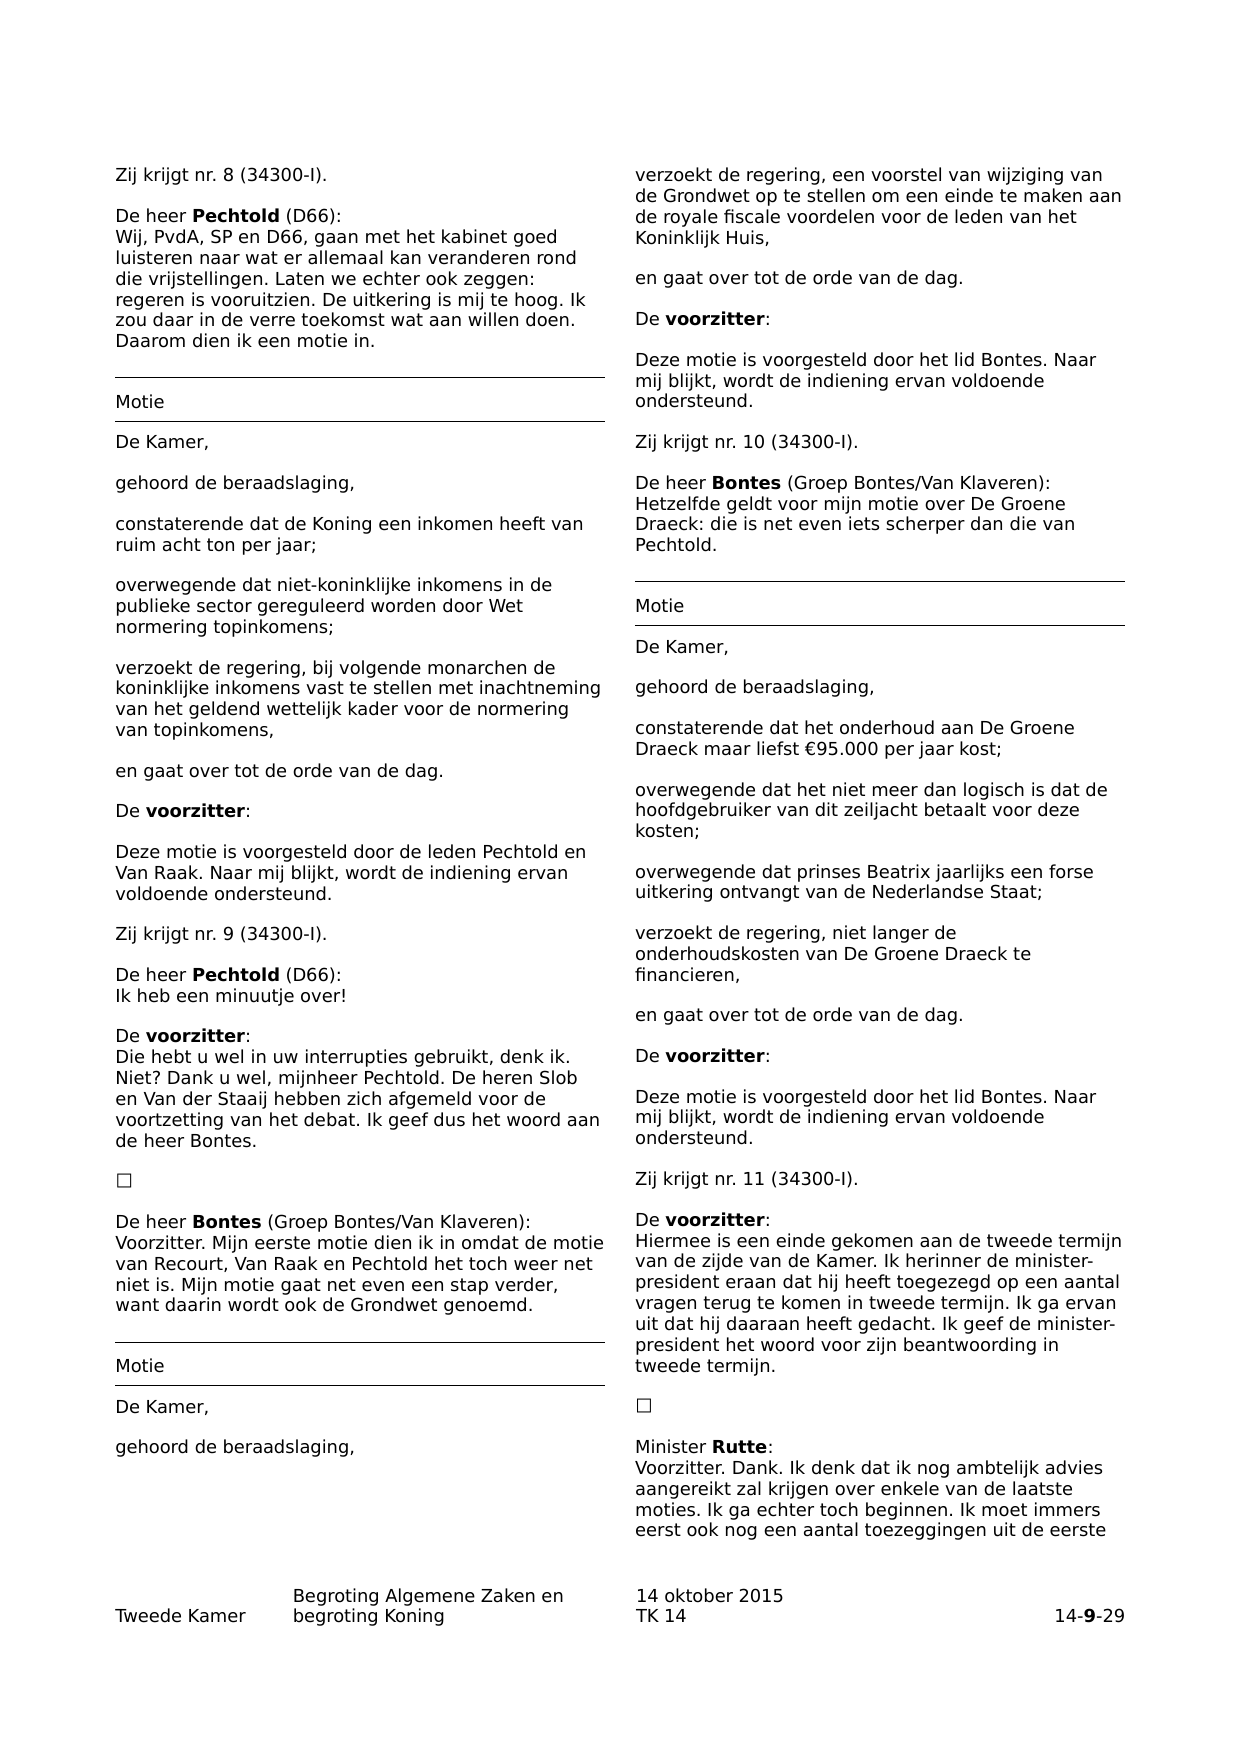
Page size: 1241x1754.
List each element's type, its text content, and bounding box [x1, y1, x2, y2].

text Hetzelfde geldt voor mijn motie over De Groene Draeck: die is net even iets scherper dan die van Pechtold. [635, 493, 1125, 556]
text Motie [635, 596, 1125, 616]
text De Kamer, [115, 432, 605, 453]
text De voorzitter: [635, 1209, 1125, 1230]
text Zij krijgt nr. 8 (34300-I). [115, 165, 605, 186]
text overwegende dat prinses Beatrix jaarlijks een forse uitkering ontvangt van de Nederlandse Staat; [635, 862, 1125, 903]
text De voorzitter: [115, 801, 605, 822]
text gehoord de beraadslaging, [115, 473, 605, 494]
text Zij krijgt nr. 10 (34300-I). [635, 432, 1125, 453]
text Hiermee is een einde gekomen aan de tweede termijn van de zijde van de Kamer. Ik herinner de minister-president eraan dat hij heeft toegezegd op een aantal vragen terug te komen in tweede termijn. Ik ga ervan uit dat hij daaraan heeft gedacht. Ik geef de minister-president het woord voor zijn beantwoording in tweede termijn. [635, 1230, 1125, 1376]
text Voorzitter. Dank. Ik denk dat ik nog ambtelijk advies aangereikt zal krijgen over enkele van de laatste moties. Ik ga echter toch beginnen. Ik moet immers eerst ook nog een aantal toezeggingen uit de eerste [635, 1458, 1125, 1541]
text gehoord de beraadslaging, [635, 677, 1125, 698]
text overwegende dat het niet meer dan logisch is dat de hoofdgebruiker van dit zeiljacht betaalt voor deze kosten; [635, 779, 1125, 842]
text Motie [115, 392, 605, 412]
text ⬜ [115, 1171, 605, 1192]
text overwegende dat niet-koninklijke inkomens in de publieke sector gereguleerd worden door Wet normering topinkomens; [115, 575, 605, 637]
text De heer Bontes (Groep Bontes/Van Klaveren): [635, 473, 1125, 493]
text De voorzitter: [635, 309, 1125, 330]
text verzoekt de regering, een voorstel van wijziging van de Grondwet op te stellen om een einde te maken aan de royale fiscale voordelen voor de leden van het Koninklijk Huis, [635, 165, 1125, 248]
text De voorzitter: [115, 1026, 605, 1047]
text en gaat over tot de orde van de dag. [635, 268, 1125, 289]
text Deze motie is voorgesteld door de leden Pechtold en Van Raak. Naar mij blijkt, wordt de indiening ervan voldoende ondersteund. [115, 842, 605, 904]
text Ik heb een minuutje over! [115, 986, 605, 1006]
text en gaat over tot de orde van de dag. [635, 1005, 1125, 1026]
text Minister Rutte: [635, 1437, 1125, 1458]
text De heer Pechtold (D66): [115, 206, 605, 227]
text constaterende dat het onderhoud aan De Groene Draeck maar liefst €95.000 per jaar kost; [635, 718, 1125, 759]
text De Kamer, [115, 1397, 605, 1417]
text De heer Pechtold (D66): [115, 965, 605, 986]
text Die hebt u wel in uw interrupties gebruikt, denk ik. Niet? Dank u wel, mijnheer Pechtold. De heren Slob en Van der Staaij hebben zich afgemeld voor de voortzetting van het debat. Ik geef dus het woord aan de heer Bontes. [115, 1047, 605, 1151]
text verzoekt de regering, bij volgende monarchen de koninklijke inkomens vast te stellen met inachtneming van het geldend wettelijk kader voor de normering van topinkomens, [115, 657, 605, 740]
text Wij, PvdA, SP en D66, gaan met het kabinet goed luisteren naar wat er allemaal kan veranderen rond die vrijstellingen. Laten we echter ook zeggen: regeren is vooruitzien. De uitkering is mij te hoog. Ik zou daar in de verre toekomst wat aan willen doen. Daarom dien ik een motie in. [115, 227, 605, 352]
text De Kamer, [635, 636, 1125, 657]
text Motie [115, 1356, 605, 1377]
text constaterende dat de Koning een inkomen heeft van ruim acht ton per jaar; [115, 514, 605, 555]
text ⬜ [635, 1396, 1125, 1417]
text Voorzitter. Mijn eerste motie dien ik in omdat de motie van Recourt, Van Raak en Pechtold het toch weer net niet is. Mijn motie gaat net even een stap verder, want daarin wordt ook de Grondwet genoemd. [115, 1233, 605, 1316]
text Zij krijgt nr. 11 (34300-I). [635, 1169, 1125, 1189]
text Zij krijgt nr. 9 (34300-I). [115, 924, 605, 945]
text De voorzitter: [635, 1046, 1125, 1067]
text en gaat over tot de orde van de dag. [115, 760, 605, 781]
text De heer Bontes (Groep Bontes/Van Klaveren): [115, 1212, 605, 1233]
text Deze motie is voorgesteld door het lid Bontes. Naar mij blijkt, wordt de indiening ervan voldoende ondersteund. [635, 1087, 1125, 1149]
text gehoord de beraadslaging, [115, 1437, 605, 1458]
text Deze motie is voorgesteld door het lid Bontes. Naar mij blijkt, wordt de indiening ervan voldoende ondersteund. [635, 350, 1125, 412]
text verzoekt de regering, niet langer de onderhoudskosten van De Groene Draeck te financieren, [635, 923, 1125, 985]
